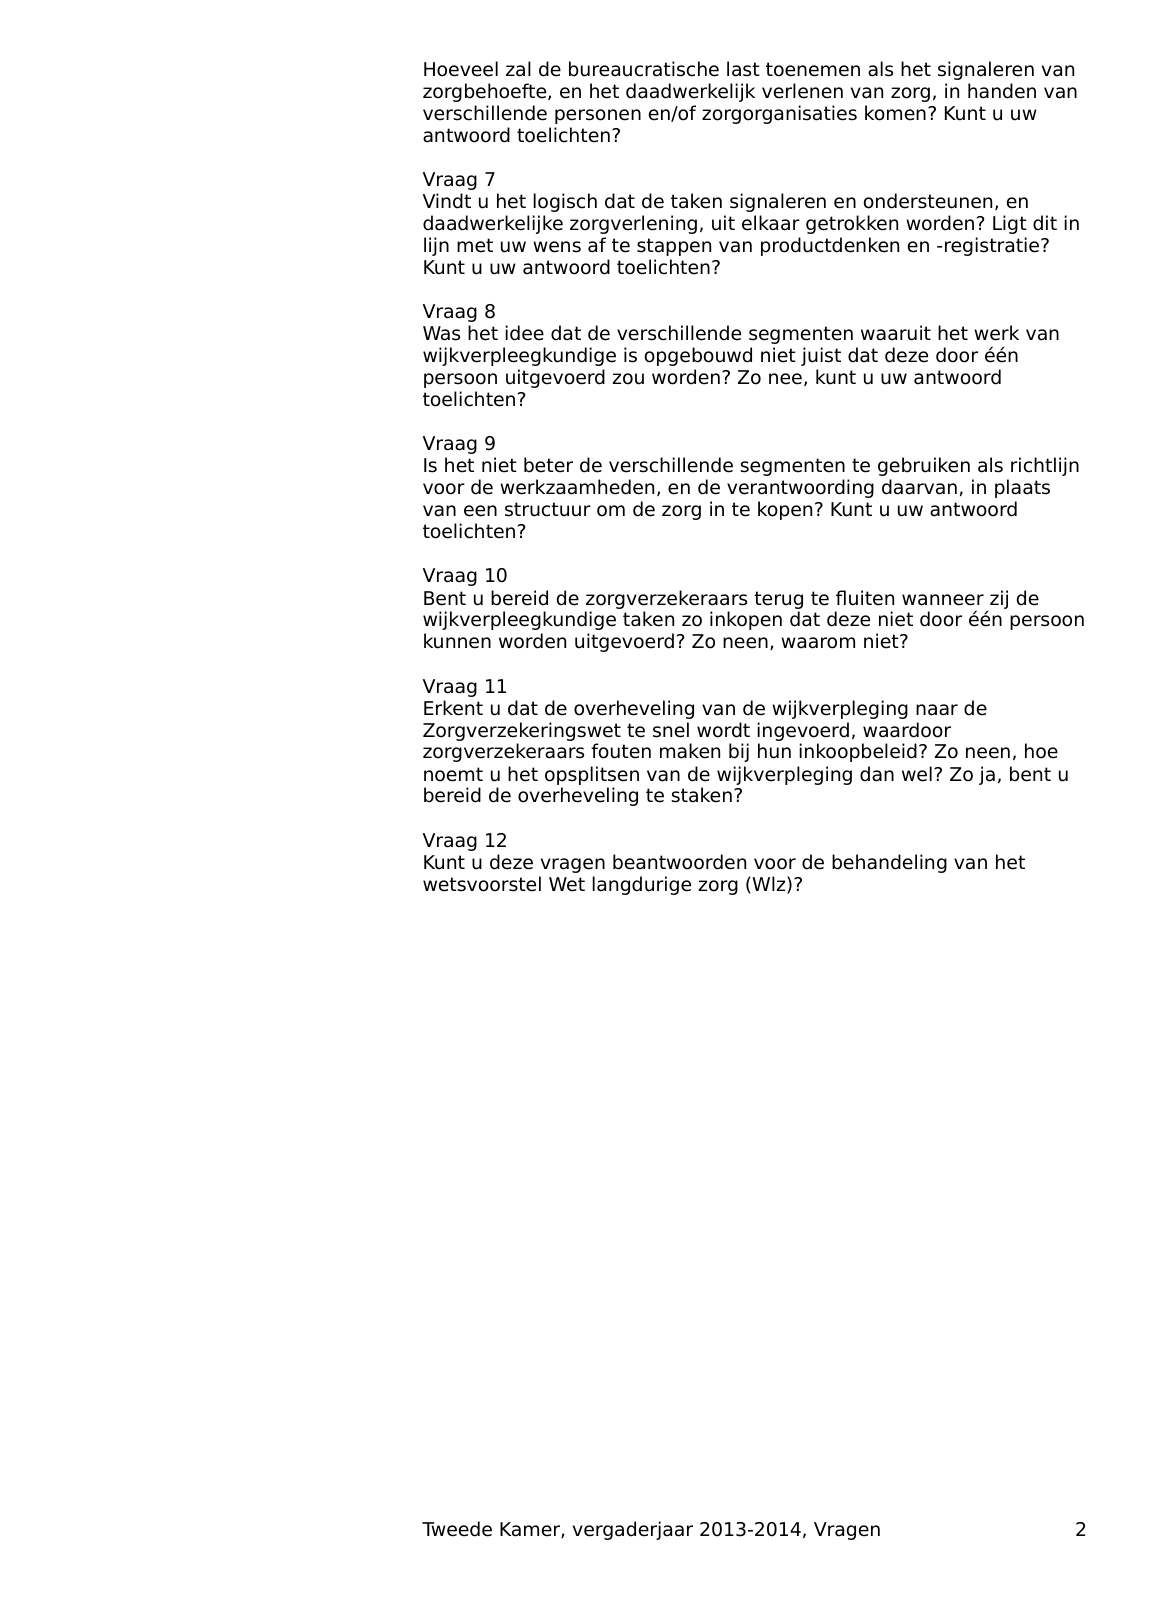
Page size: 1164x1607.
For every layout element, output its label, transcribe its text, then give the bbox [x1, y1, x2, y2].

text Vraag 8 [422, 301, 1087, 323]
text Vraag 9 [422, 433, 1087, 455]
text Erkent u dat de overheveling van de wijkverpleging naar de Zorgverzekeringswet te snel wordt ingevoerd, waardoor zorgverzekeraars fouten maken bij hun inkoopbeleid? Zo neen, hoe noemt u het opsplitsen van de wijkverpleging dan wel? Zo ja, bent u bereid de overheveling te staken? [422, 697, 1087, 807]
text Vindt u het logisch dat de taken signaleren en ondersteunen, en daadwerkelijke zorgverlening, uit elkaar getrokken worden? Ligt dit in lijn met uw wens af te stappen van productdenken en -registratie? Kunt u uw antwoord toelichten? [422, 191, 1087, 279]
text Vraag 7 [422, 169, 1087, 191]
text Vraag 12 [422, 829, 1087, 852]
text Vraag 11 [422, 676, 1087, 697]
text Bent u bereid de zorgverzekeraars terug te fluiten wanneer zij de wijkverpleegkundige taken zo inkopen dat deze niet door één persoon kunnen worden uitgevoerd? Zo neen, waarom niet? [422, 587, 1087, 653]
text Was het idee dat de verschillende segmenten waaruit het werk van wijkverpleegkundige is opgebouwd niet juist dat deze door één persoon uitgevoerd zou worden? Zo nee, kunt u uw antwoord toelichten? [422, 323, 1087, 411]
text Vraag 10 [422, 565, 1087, 587]
text Hoeveel zal de bureaucratische last toenemen als het signaleren van zorgbehoefte, en het daadwerkelijk verlenen van zorg, in handen van verschillende personen en/of zorgorganisaties komen? Kunt u uw antwoord toelichten? [422, 59, 1087, 147]
text Kunt u deze vragen beantwoorden voor de behandeling van het wetsvoorstel Wet langdurige zorg (Wlz)? [422, 852, 1087, 896]
text Is het niet beter de verschillende segmenten te gebruiken als richtlijn voor de werkzaamheden, en de verantwoording daarvan, in plaats van een structuur om de zorg in te kopen? Kunt u uw antwoord toelichten? [422, 455, 1087, 543]
